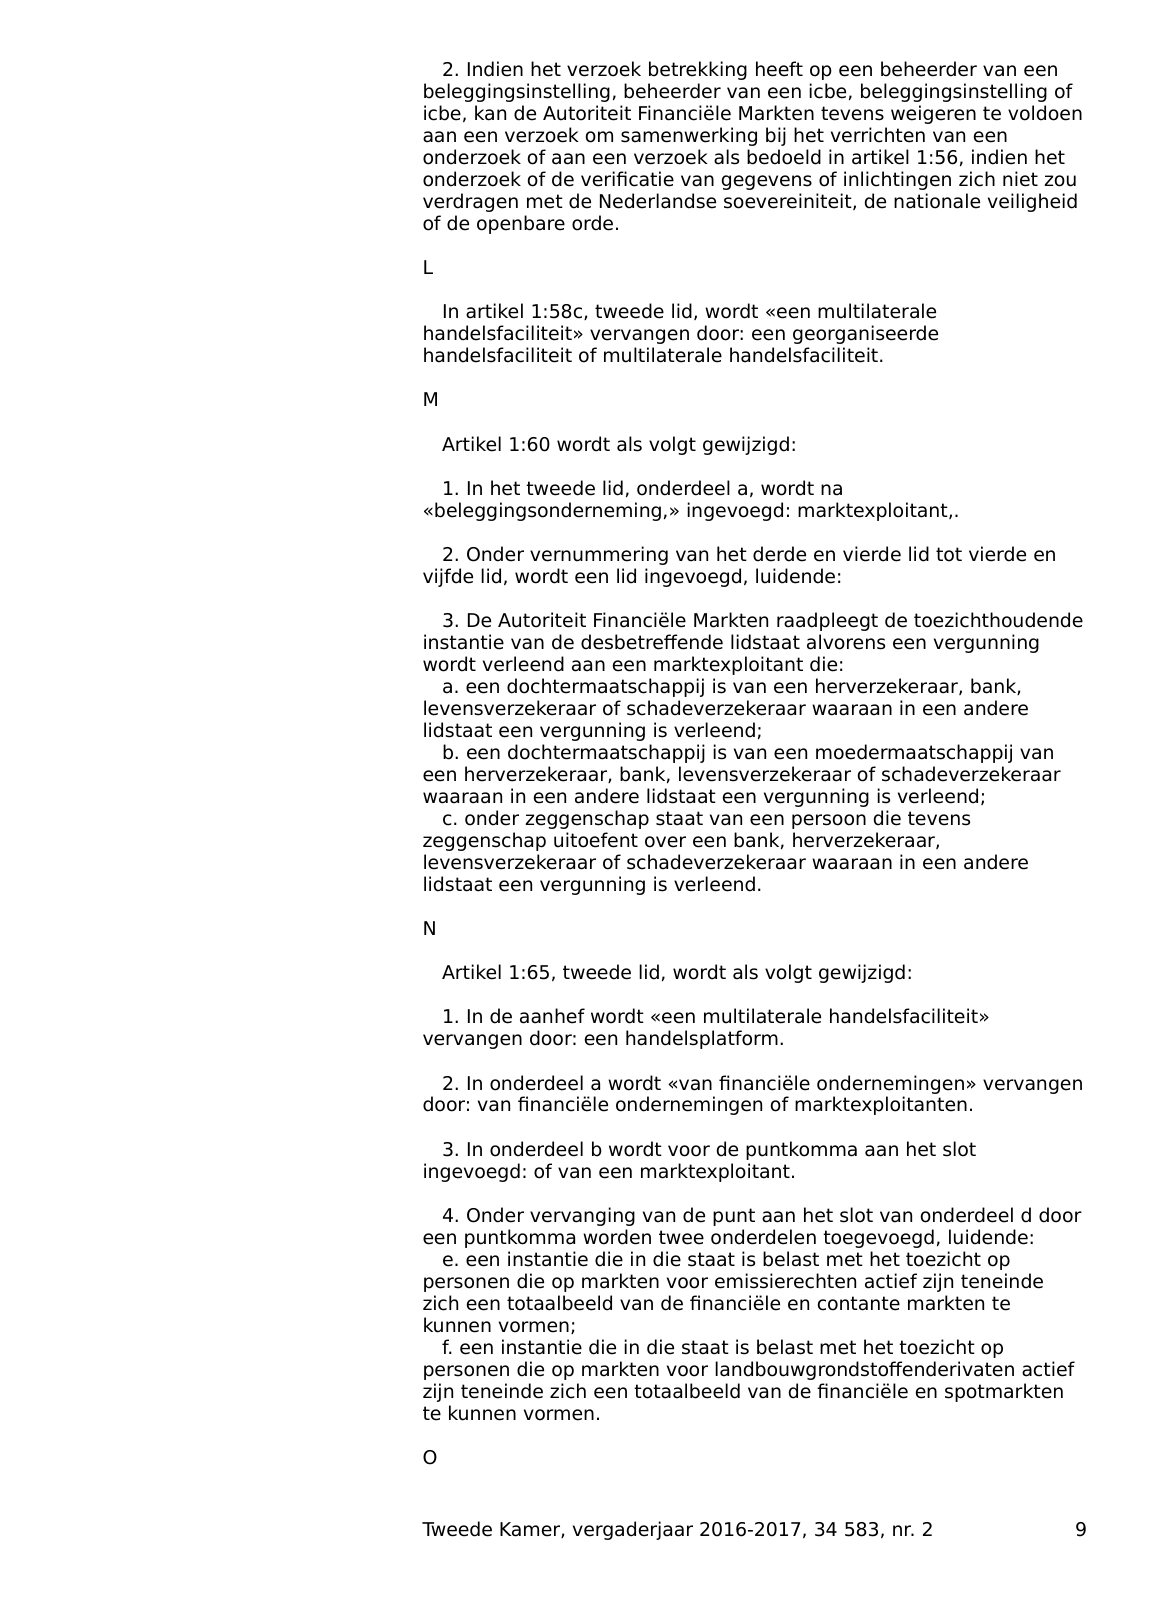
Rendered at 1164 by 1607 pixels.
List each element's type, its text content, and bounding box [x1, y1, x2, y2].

text Artikel 1:60 wordt als volgt gewijzigd: [422, 433, 1087, 456]
text O [422, 1447, 1087, 1469]
text 3. De Autoriteit Financiële Markten raadpleegt de toezichthoudende instantie van de desbetreffende lidstaat alvorens een vergunning wordt verleend aan een marktexploitant die: [422, 610, 1087, 676]
text c. onder zeggenschap staat van een persoon die tevens zeggenschap uitoefent over een bank, herverzekeraar, levensverzekeraar of schadeverzekeraar waaraan in een andere lidstaat een vergunning is verleend. [422, 808, 1087, 896]
text 1. In het tweede lid, onderdeel a, wordt na «beleggingsonderneming,» ingevoegd: marktexploitant,. [422, 478, 1087, 522]
text e. een instantie die in die staat is belast met het toezicht op personen die op markten voor emissierechten actief zijn teneinde zich een totaalbeeld van de financiële en contante markten te kunnen vormen; [422, 1249, 1087, 1337]
text 2. Onder vernummering van het derde en vierde lid tot vierde en vijfde lid, wordt een lid ingevoegd, luidende: [422, 544, 1087, 588]
text 1. In de aanhef wordt «een multilaterale handelsfaciliteit» vervangen door: een handelsplatform. [422, 1006, 1087, 1050]
text f. een instantie die in die staat is belast met het toezicht op personen die op markten voor landbouwgrondstoffenderivaten actief zijn teneinde zich een totaalbeeld van de financiële en spotmarkten te kunnen vormen. [422, 1337, 1087, 1424]
text M [422, 389, 1087, 411]
text Artikel 1:65, tweede lid, wordt als volgt gewijzigd: [422, 962, 1087, 984]
text 2. In onderdeel a wordt «van financiële ondernemingen» vervangen door: van financiële ondernemingen of marktexploitanten. [422, 1072, 1087, 1116]
text a. een dochtermaatschappij is van een herverzekeraar, bank, levensverzekeraar of schadeverzekeraar waaraan in een andere lidstaat een vergunning is verleend; [422, 676, 1087, 742]
text In artikel 1:58c, tweede lid, wordt «een multilaterale handelsfaciliteit» vervangen door: een georganiseerde handelsfaciliteit of multilaterale handelsfaciliteit. [422, 301, 1087, 367]
text b. een dochtermaatschappij is van een moedermaatschappij van een herverzekeraar, bank, levensverzekeraar of schadeverzekeraar waaraan in een andere lidstaat een vergunning is verleend; [422, 742, 1087, 808]
text 3. In onderdeel b wordt voor de puntkomma aan het slot ingevoegd: of van een marktexploitant. [422, 1138, 1087, 1182]
text L [422, 257, 1087, 279]
text 4. Onder vervanging van de punt aan het slot van onderdeel d door een puntkomma worden twee onderdelen toegevoegd, luidende: [422, 1205, 1087, 1249]
text 2. Indien het verzoek betrekking heeft op een beheerder van een beleggingsinstelling, beheerder van een icbe, beleggingsinstelling of icbe, kan de Autoriteit Financiële Markten tevens weigeren te voldoen aan een verzoek om samenwerking bij het verrichten van een onderzoek of aan een verzoek als bedoeld in artikel 1:56, indien het onderzoek of de verificatie van gegevens of inlichtingen zich niet zou verdragen met de Nederlandse soevereiniteit, de nationale veiligheid of de openbare orde. [422, 59, 1087, 235]
text N [422, 918, 1087, 940]
